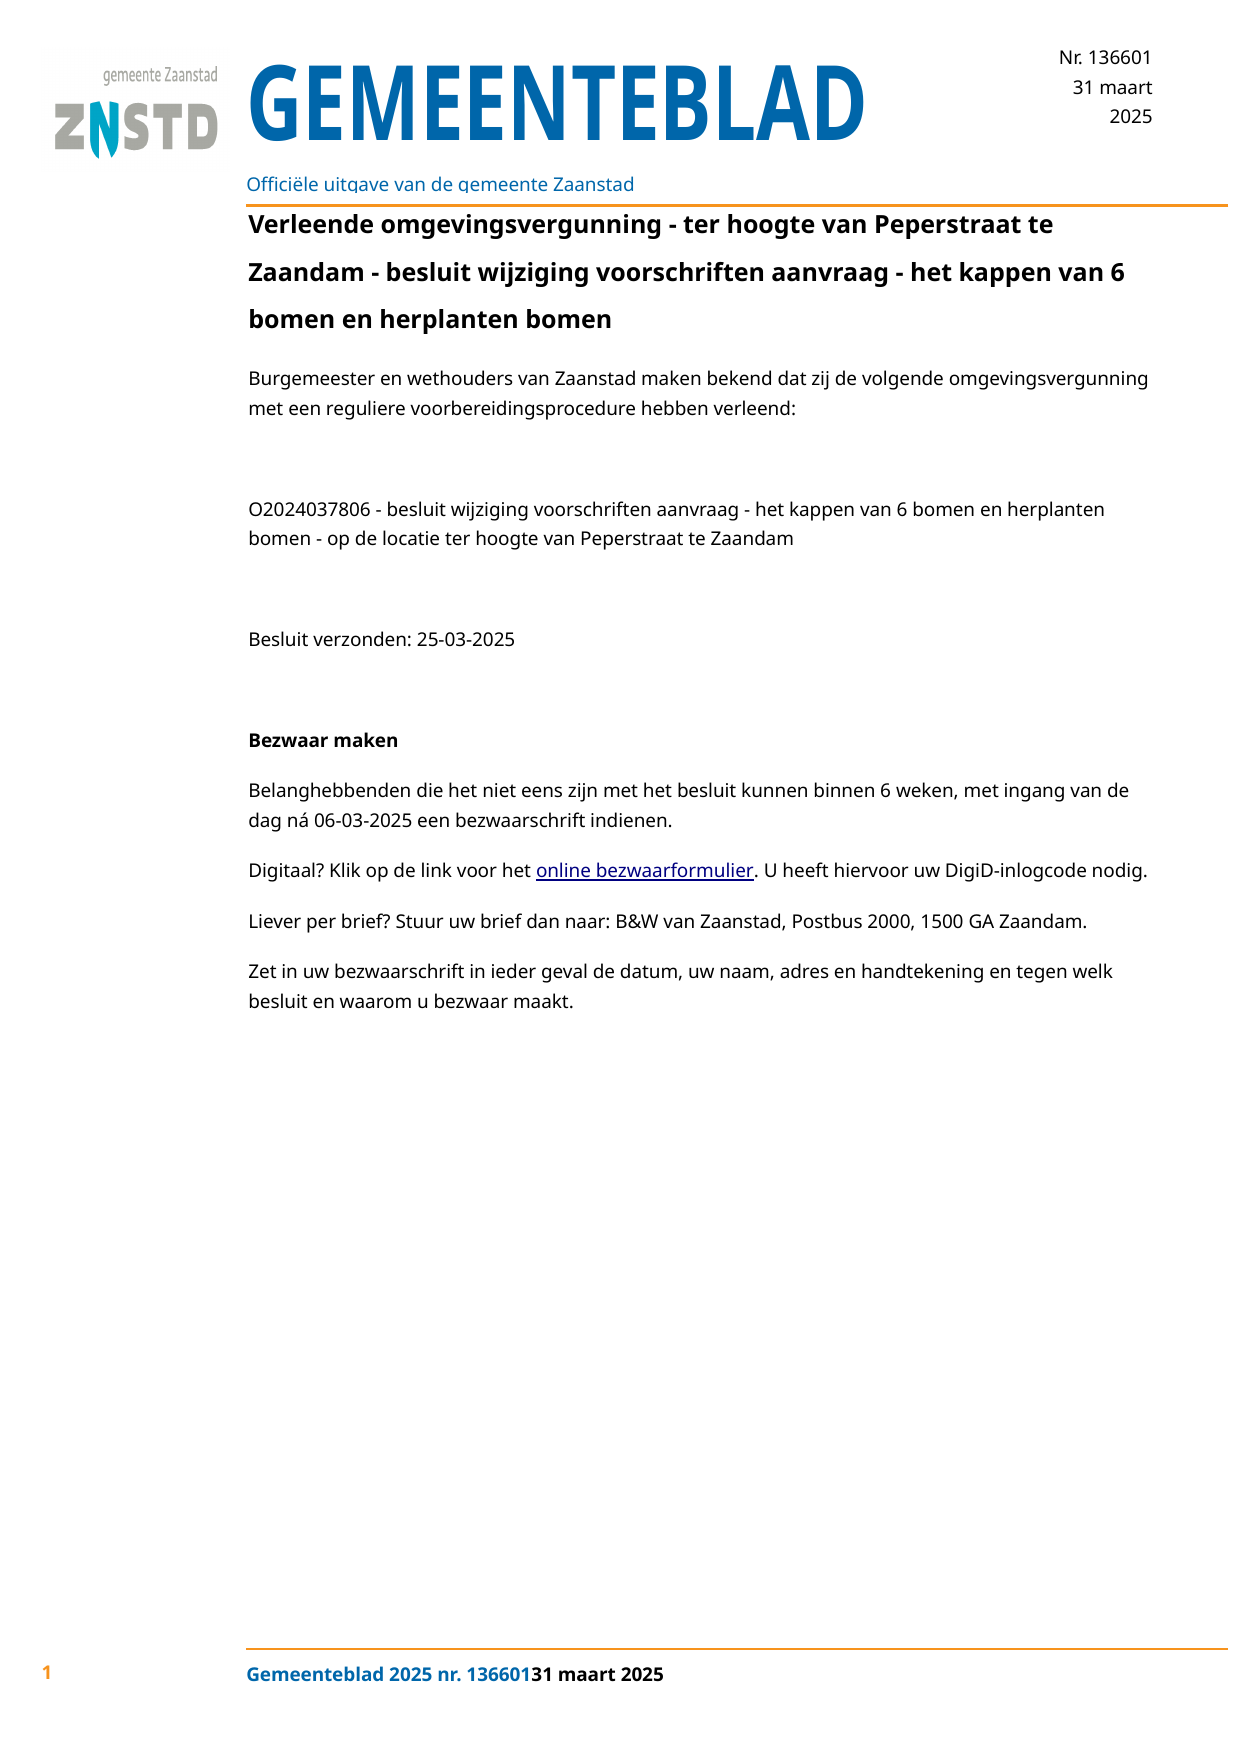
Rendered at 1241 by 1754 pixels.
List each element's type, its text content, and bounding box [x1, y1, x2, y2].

picture [41, 47, 231, 172]
text Belanghebbenden die het niet eens zijn met het besluit kunnen binnen 6 weken, met ingang van de dag ná 06-03-2025 een bezwaarschrift indienen. [248, 778, 1152, 833]
text O2024037806 - besluit wijziging voorschriften aanvraag - het kappen van 6 bomen en herplanten bomen - op de locatie ter hoogte van Peperstraat te Zaandam [248, 496, 1152, 551]
text Liever per brief? Stuur uw brief dan naar: B&W van Zaanstad, Postbus 2000, 1500 GA Zaandam. [248, 908, 1152, 934]
text Burgemeester en wethouders van Zaanstad maken bekend dat zij de volgende omgevingsvergunning met een reguliere voorbereidingsprocedure hebben verleend: [248, 366, 1152, 421]
text Bezwaar maken [248, 727, 1152, 753]
text Besluit verzonden: 25-03-2025 [248, 626, 1152, 652]
text Digitaal? Klik op de link voor het online bezwaarformulier. U heeft hiervoor uw DigiD-inlogcode nodig. [248, 858, 1152, 883]
text Zet in uw bezwaarschrift in ieder geval de datum, uw naam, adres en handtekening en tegen welk besluit en waarom u bezwaar maakt. [248, 958, 1152, 1014]
text Verleende omgevingsvergunning - ter hoogte van Peperstraat te Zaandam - besluit wijziging voorschriften aanvraag - het kappen van 6 bomen en herplanten bomen [248, 207, 1152, 336]
